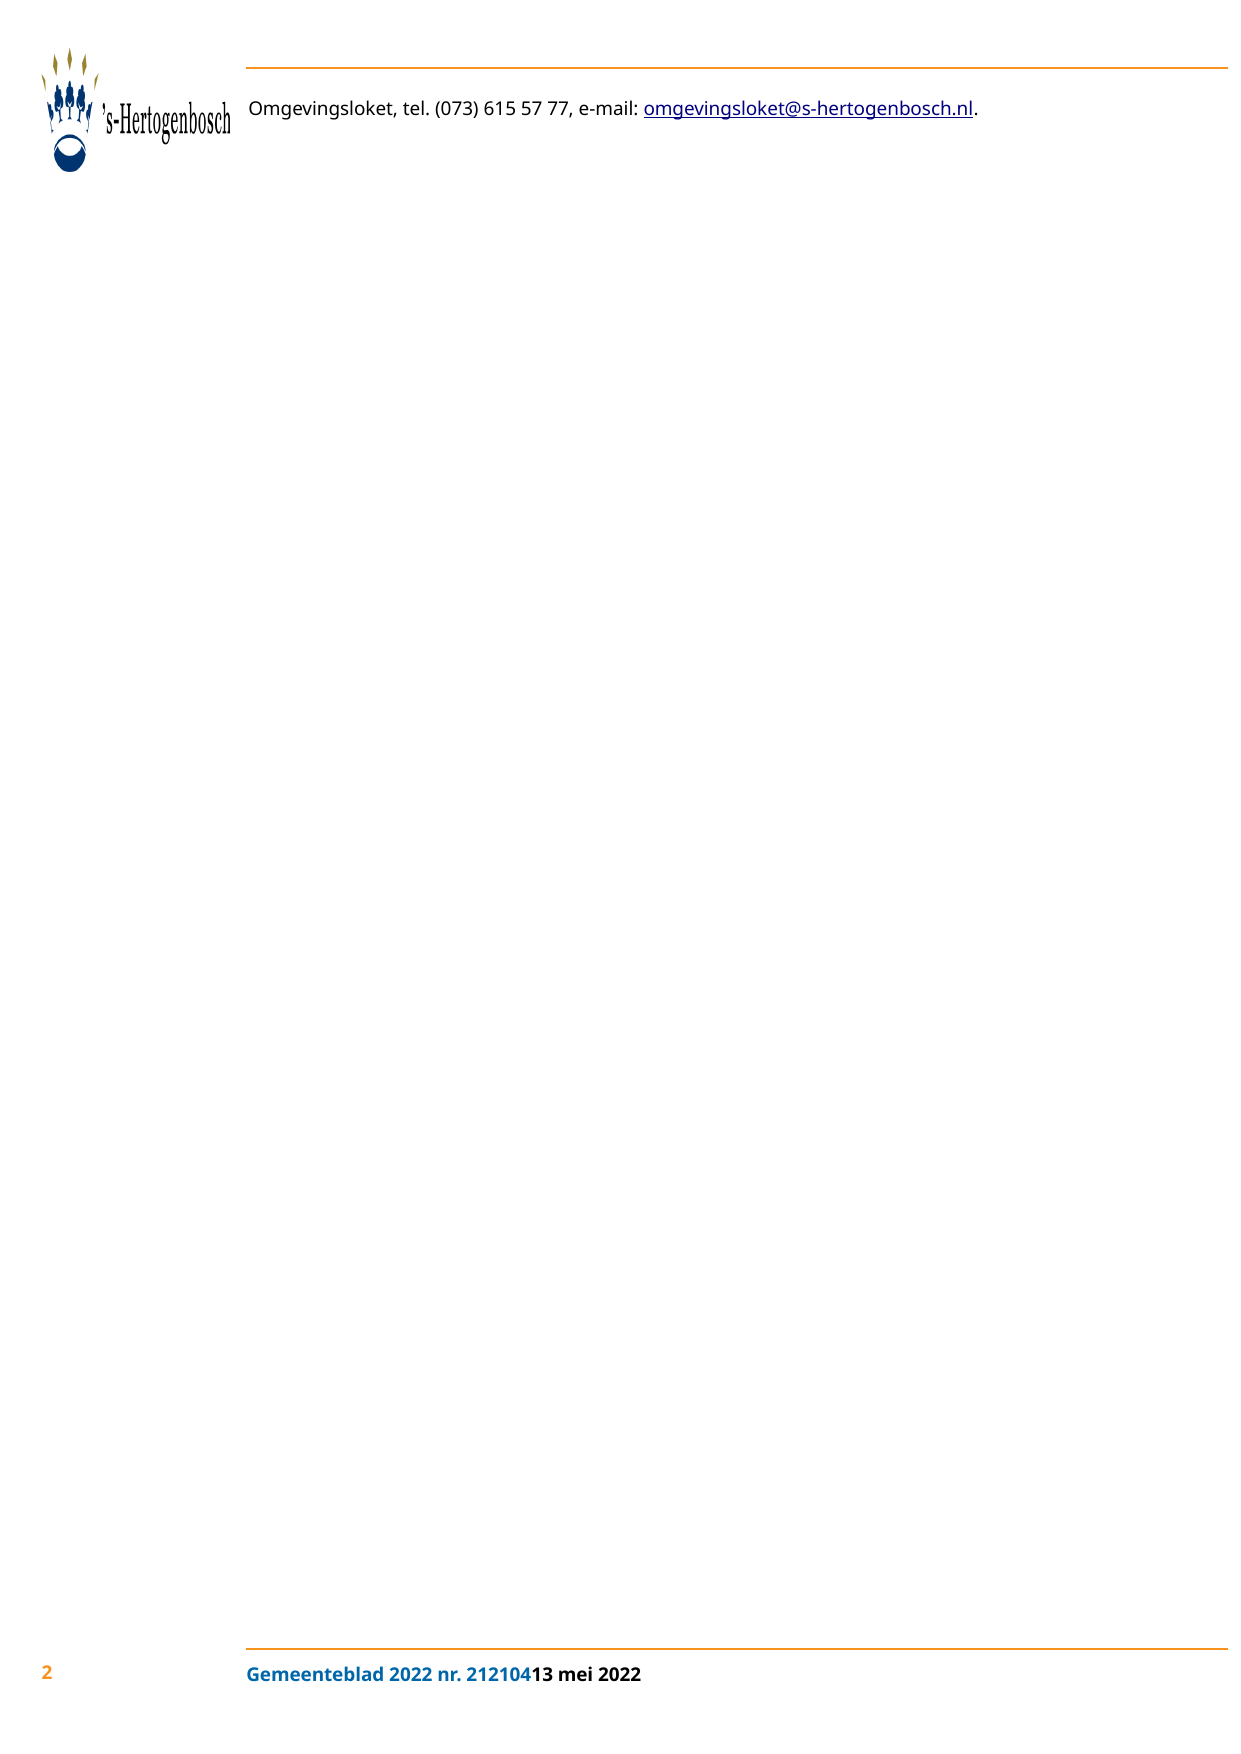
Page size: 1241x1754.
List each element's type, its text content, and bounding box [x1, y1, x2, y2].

picture [41, 47, 231, 172]
text Omgevingsloket, tel. (073) 615 57 77, e-mail: omgevingsloket@s-hertogenbosch.nl. [248, 95, 1152, 121]
